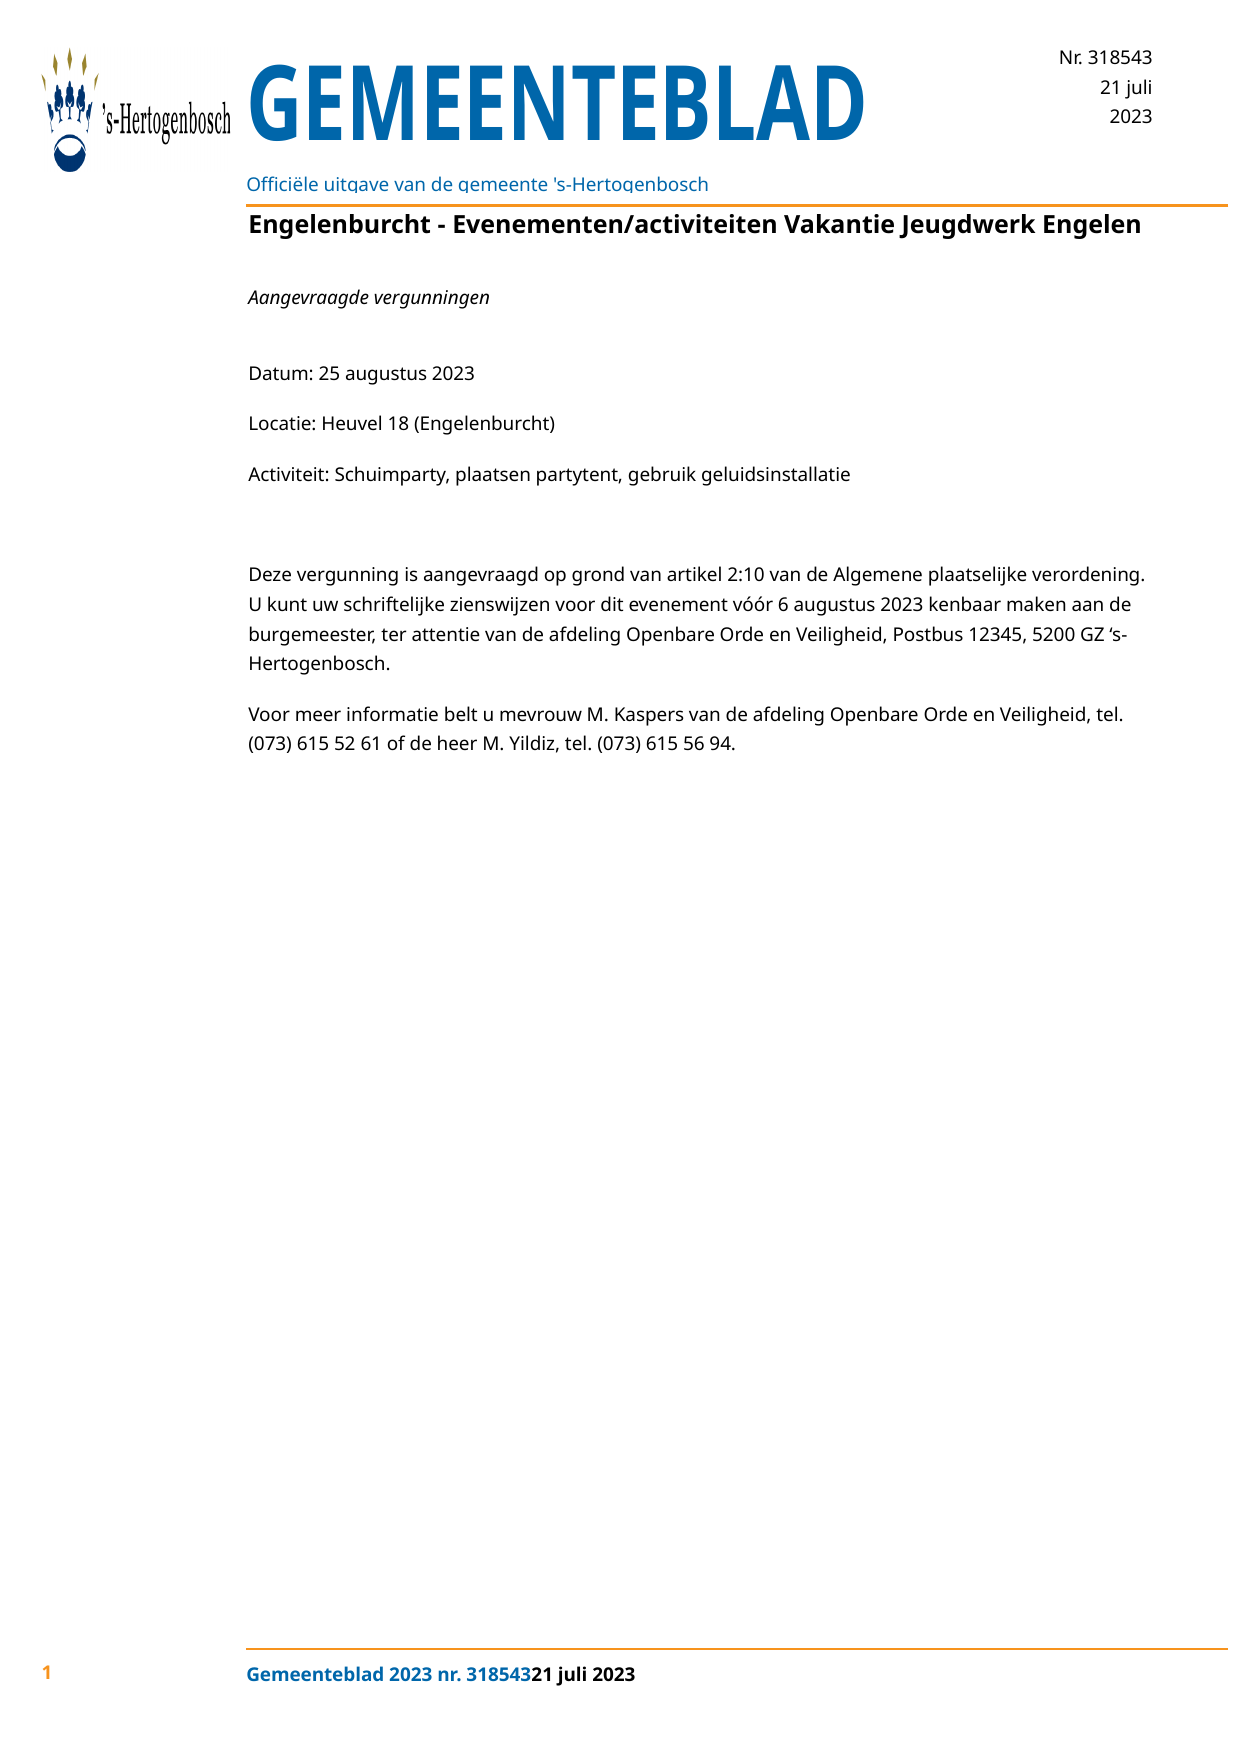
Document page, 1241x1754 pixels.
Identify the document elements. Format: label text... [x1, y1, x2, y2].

text Datum: 25 augustus 2023 [248, 360, 1152, 386]
text Activiteit: Schuimparty, plaatsen partytent, gebruik geluidsinstallatie [248, 461, 1152, 487]
text Aangevraagde vergunningen [248, 284, 1152, 309]
text Voor meer informatie belt u mevrouw M. Kaspers van de afdeling Openbare Orde en Veiligheid, tel. (073) 615 52 61 of de heer M. Yildiz, tel. (073) 615 56 94. [248, 701, 1152, 756]
text Engelenburcht - Evenementen/activiteiten Vakantie Jeugdwerk Engelen [248, 207, 1152, 241]
text Locatie: Heuvel 18 (Engelenburcht) [248, 410, 1152, 436]
text Deze vergunning is aangevraagd op grond van artikel 2:10 van de Algemene plaatselijke verordening. U kunt uw schriftelijke zienswijzen voor dit evenement vóór 6 augustus 2023 kenbaar maken aan de burgemeester, ter attentie van de afdeling Openbare Orde en Veiligheid, Postbus 12345, 5200 GZ ‘s-Hertogenbosch. [248, 562, 1152, 676]
picture [41, 47, 231, 172]
